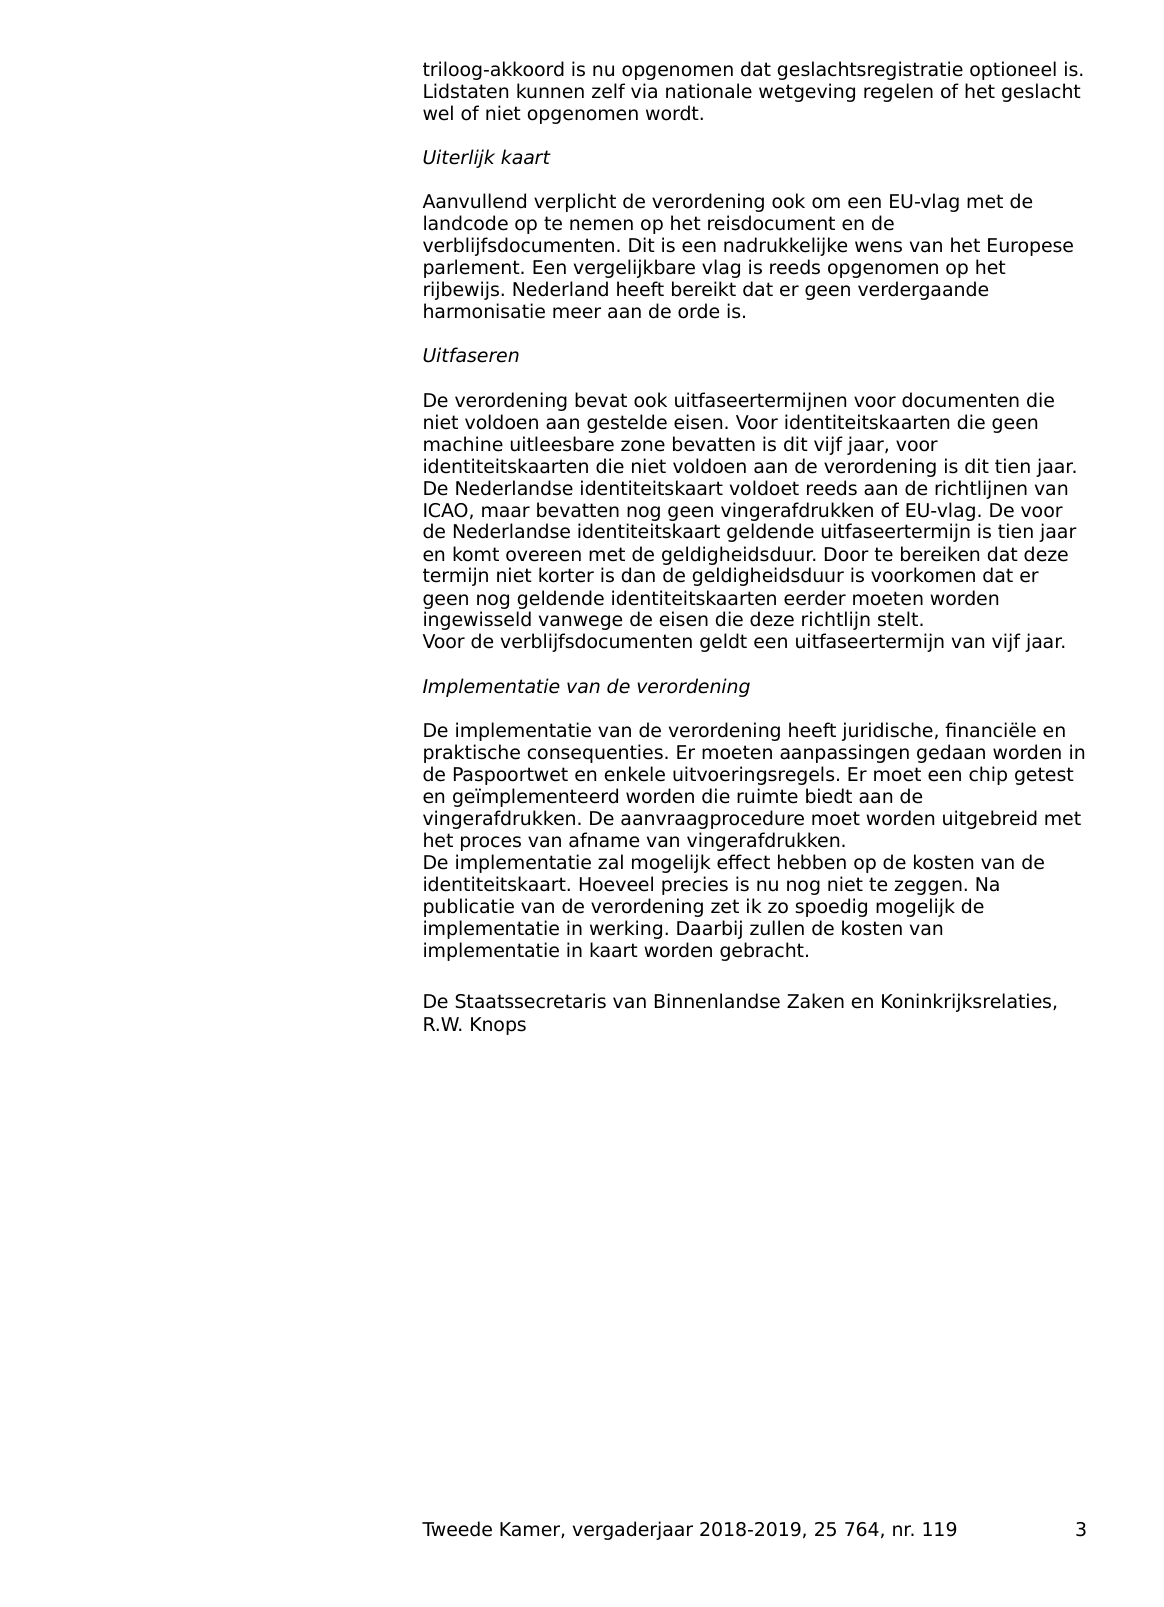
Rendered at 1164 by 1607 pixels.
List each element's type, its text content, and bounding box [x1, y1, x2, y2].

subtitle Uiterlijk kaart [422, 147, 1087, 169]
text De implementatie van de verordening heeft juridische, financiële en praktische consequenties. Er moeten aanpassingen gedaan worden in de Paspoortwet en enkele uitvoeringsregels. Er moet een chip getest en geïmplementeerd worden die ruimte biedt aan de vingerafdrukken. De aanvraagprocedure moet worden uitgebreid met het proces van afname van vingerafdrukken. [422, 720, 1087, 852]
subtitle Implementatie van de verordening [422, 676, 1087, 697]
text triloog-akkoord is nu opgenomen dat geslachtsregistratie optioneel is. Lidstaten kunnen zelf via nationale wetgeving regelen of het geslacht wel of niet opgenomen wordt. [422, 59, 1087, 125]
subtitle Uitfaseren [422, 345, 1087, 367]
text De Staatssecretaris van Binnenlandse Zaken en Koninkrijksrelaties, R.W. Knops [422, 991, 1087, 1035]
text De verordening bevat ook uitfaseertermijnen voor documenten die niet voldoen aan gestelde eisen. Voor identiteitskaarten die geen machine uitleesbare zone bevatten is dit vijf jaar, voor identiteitskaarten die niet voldoen aan de verordening is dit tien jaar. De Nederlandse identiteitskaart voldoet reeds aan de richtlijnen van ICAO, maar bevatten nog geen vingerafdrukken of EU-vlag. De voor de Nederlandse identiteitskaart geldende uitfaseertermijn is tien jaar en komt overeen met de geldigheidsduur. Door te bereiken dat deze termijn niet korter is dan de geldigheidsduur is voorkomen dat er geen nog geldende identiteitskaarten eerder moeten worden ingewisseld vanwege de eisen die deze richtlijn stelt. [422, 389, 1087, 631]
text Aanvullend verplicht de verordening ook om een EU-vlag met de landcode op te nemen op het reisdocument en de verblijfsdocumenten. Dit is een nadrukkelijke wens van het Europese parlement. Een vergelijkbare vlag is reeds opgenomen op het rijbewijs. Nederland heeft bereikt dat er geen verdergaande harmonisatie meer aan de orde is. [422, 191, 1087, 323]
text Voor de verblijfsdocumenten geldt een uitfaseertermijn van vijf jaar. [422, 631, 1087, 653]
text De implementatie zal mogelijk effect hebben op de kosten van de identiteitskaart. Hoeveel precies is nu nog niet te zeggen. Na publicatie van de verordening zet ik zo spoedig mogelijk de implementatie in werking. Daarbij zullen de kosten van implementatie in kaart worden gebracht. [422, 852, 1087, 961]
